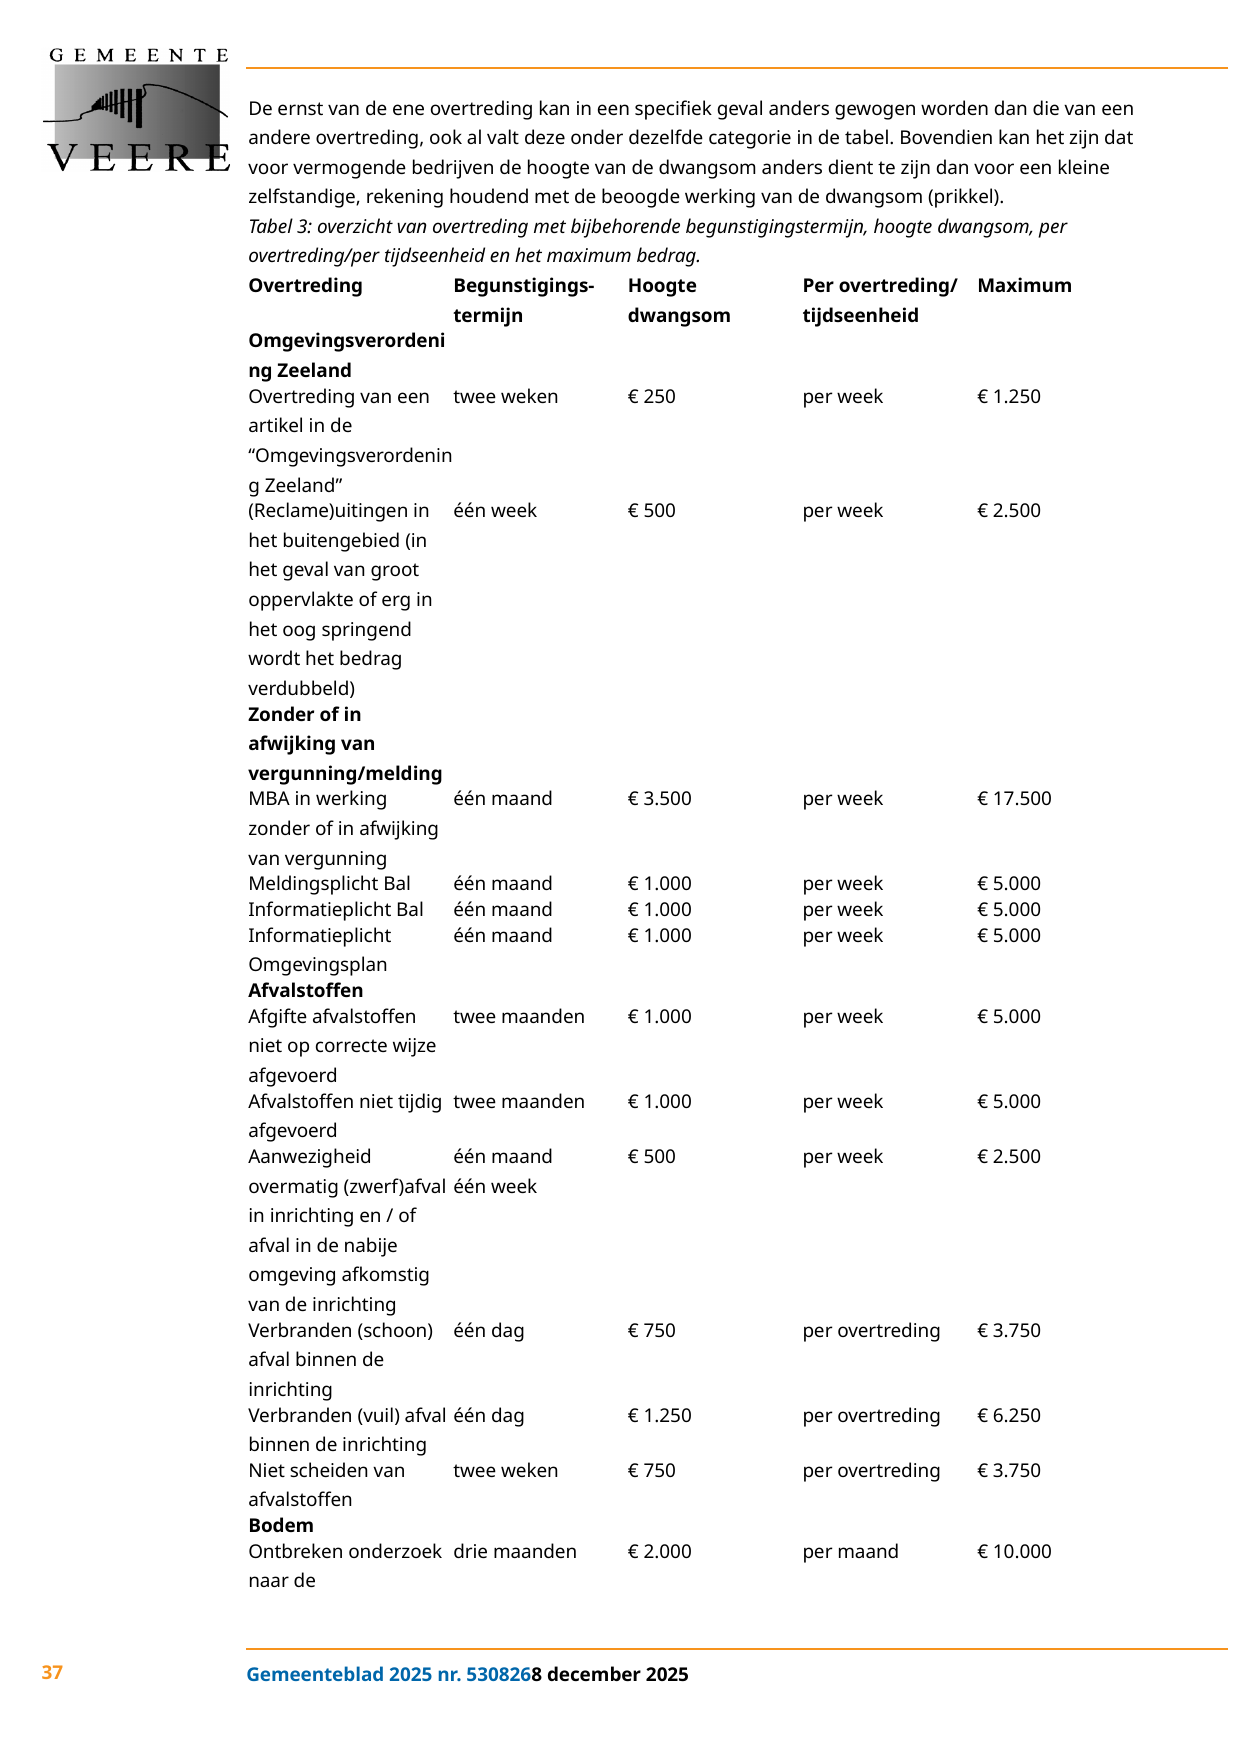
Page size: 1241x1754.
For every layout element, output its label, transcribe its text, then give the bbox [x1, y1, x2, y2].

table_header Maximum [977, 273, 1152, 328]
table_cell Meldingsplicht Bal [248, 871, 453, 896]
table_cell [628, 328, 802, 383]
table_cell per week [802, 383, 977, 497]
table_cell Ontbreken onderzoek naar de [248, 1538, 453, 1593]
table_cell [802, 701, 977, 786]
table_cell Afvalstoffen niet tijdig afgevoerd [248, 1088, 453, 1143]
table_cell € 5.000 [977, 1003, 1152, 1088]
table_cell per overtreding [802, 1402, 977, 1457]
table_cell twee maanden [453, 1088, 628, 1143]
table_cell per week [802, 1003, 977, 1088]
table_cell (Reclame)uitingen in het buitengebied (in het geval van groot oppervlakte of erg in het oog springend wordt het bedrag verdubbeld) [248, 498, 453, 701]
table_cell € 5.000 [977, 1088, 1152, 1143]
table_cell € 10.000 [977, 1538, 1152, 1593]
table_cell € 1.000 [628, 896, 802, 922]
table_cell één week [453, 498, 628, 701]
table_cell [628, 701, 802, 786]
table_cell één maand [453, 786, 628, 871]
table_cell Bodem [248, 1513, 453, 1538]
table_cell € 500 [628, 1143, 802, 1317]
table_cell [977, 977, 1152, 1003]
table_cell [977, 328, 1152, 383]
table_cell twee weken [453, 1457, 628, 1512]
table_cell € 3.750 [977, 1457, 1152, 1512]
table_cell twee maanden [453, 1003, 628, 1088]
table_cell [453, 701, 628, 786]
table_cell Overtreding van een artikel in de “Omgevingsverordening Zeeland” [248, 383, 453, 497]
table_cell [977, 1513, 1152, 1538]
table_cell één maand [453, 896, 628, 922]
table_cell drie maanden [453, 1538, 628, 1593]
table_header Overtreding [248, 273, 453, 328]
text Tabel 3: overzicht van overtreding met bijbehorende begunstigingstermijn, hoogte dwangsom, per overtreding/per tijdseenheid en het maximum bedrag. [248, 213, 1152, 268]
text De ernst van de ene overtreding kan in een specifiek geval anders gewogen worden dan die van een andere overtreding, ook al valt deze onder dezelfde categorie in de tabel. Bovendien kan het zijn dat voor vermogende bedrijven de hoogte van de dwangsom anders dient te zijn dan voor een kleine zelfstandige, rekening houdend met de beoogde werking van de dwangsom (prikkel). [248, 95, 1152, 209]
table_cell per week [802, 1088, 977, 1143]
table_cell Verbranden (schoon) afval binnen de inrichting [248, 1317, 453, 1402]
table_cell Aanwezigheid overmatig (zwerf)afval in inrichting en / of afval in de nabije omgeving afkomstig van de inrichting [248, 1143, 453, 1317]
table_cell € 1.000 [628, 922, 802, 977]
table_cell per week [802, 896, 977, 922]
table_cell € 6.250 [977, 1402, 1152, 1457]
table_cell Omgevingsverordening Zeeland [248, 328, 453, 383]
table_cell € 5.000 [977, 871, 1152, 896]
table_cell per overtreding [802, 1457, 977, 1512]
table_cell één maand [453, 922, 628, 977]
table_cell [453, 1513, 628, 1538]
table_cell Afgifte afvalstoffen niet op correcte wijze afgevoerd [248, 1003, 453, 1088]
table_header Begunstigings-termijn [453, 273, 628, 328]
table_cell per week [802, 922, 977, 977]
table_cell [802, 1513, 977, 1538]
table_cell € 1.250 [977, 383, 1152, 497]
table_cell € 750 [628, 1317, 802, 1402]
table_cell € 17.500 [977, 786, 1152, 871]
table_cell [977, 701, 1152, 786]
table_cell Informatieplicht Omgevingsplan [248, 922, 453, 977]
table_cell € 3.500 [628, 786, 802, 871]
table_cell € 2.000 [628, 1538, 802, 1593]
table_cell € 1.000 [628, 1088, 802, 1143]
table_cell per week [802, 871, 977, 896]
table_cell per week [802, 498, 977, 701]
table_header Hoogte dwangsom [628, 273, 802, 328]
table_cell € 500 [628, 498, 802, 701]
table_cell Niet scheiden van afvalstoffen [248, 1457, 453, 1512]
table_cell [628, 977, 802, 1003]
picture [41, 47, 231, 172]
table_cell Informatieplicht Bal [248, 896, 453, 922]
table_cell per maand [802, 1538, 977, 1593]
table_cell € 750 [628, 1457, 802, 1512]
table_cell € 2.500 [977, 498, 1152, 701]
table_cell MBA in werking zonder of in afwijking van vergunning [248, 786, 453, 871]
table_cell [628, 1513, 802, 1538]
table_cell € 2.500 [977, 1143, 1152, 1317]
table_cell per overtreding [802, 1317, 977, 1402]
table_cell per week [802, 786, 977, 871]
table_cell [453, 977, 628, 1003]
table_cell één maand [453, 871, 628, 896]
table_cell per week [802, 1143, 977, 1317]
table_cell één maand één week [453, 1143, 628, 1317]
table_cell € 1.000 [628, 1003, 802, 1088]
table_cell € 250 [628, 383, 802, 497]
table_cell [802, 977, 977, 1003]
table_cell [802, 328, 977, 383]
table_cell € 1.250 [628, 1402, 802, 1457]
table_header Per overtreding/ tijdseenheid [802, 273, 977, 328]
table_cell Afvalstoffen [248, 977, 453, 1003]
table_cell € 5.000 [977, 896, 1152, 922]
table_cell € 1.000 [628, 871, 802, 896]
table_cell Verbranden (vuil) afval binnen de inrichting [248, 1402, 453, 1457]
table_cell twee weken [453, 383, 628, 497]
table_cell Zonder of in afwijking van vergunning/melding [248, 701, 453, 786]
table_cell € 5.000 [977, 922, 1152, 977]
table_cell [453, 328, 628, 383]
table_cell één dag [453, 1402, 628, 1457]
table_cell € 3.750 [977, 1317, 1152, 1402]
table_cell één dag [453, 1317, 628, 1402]
